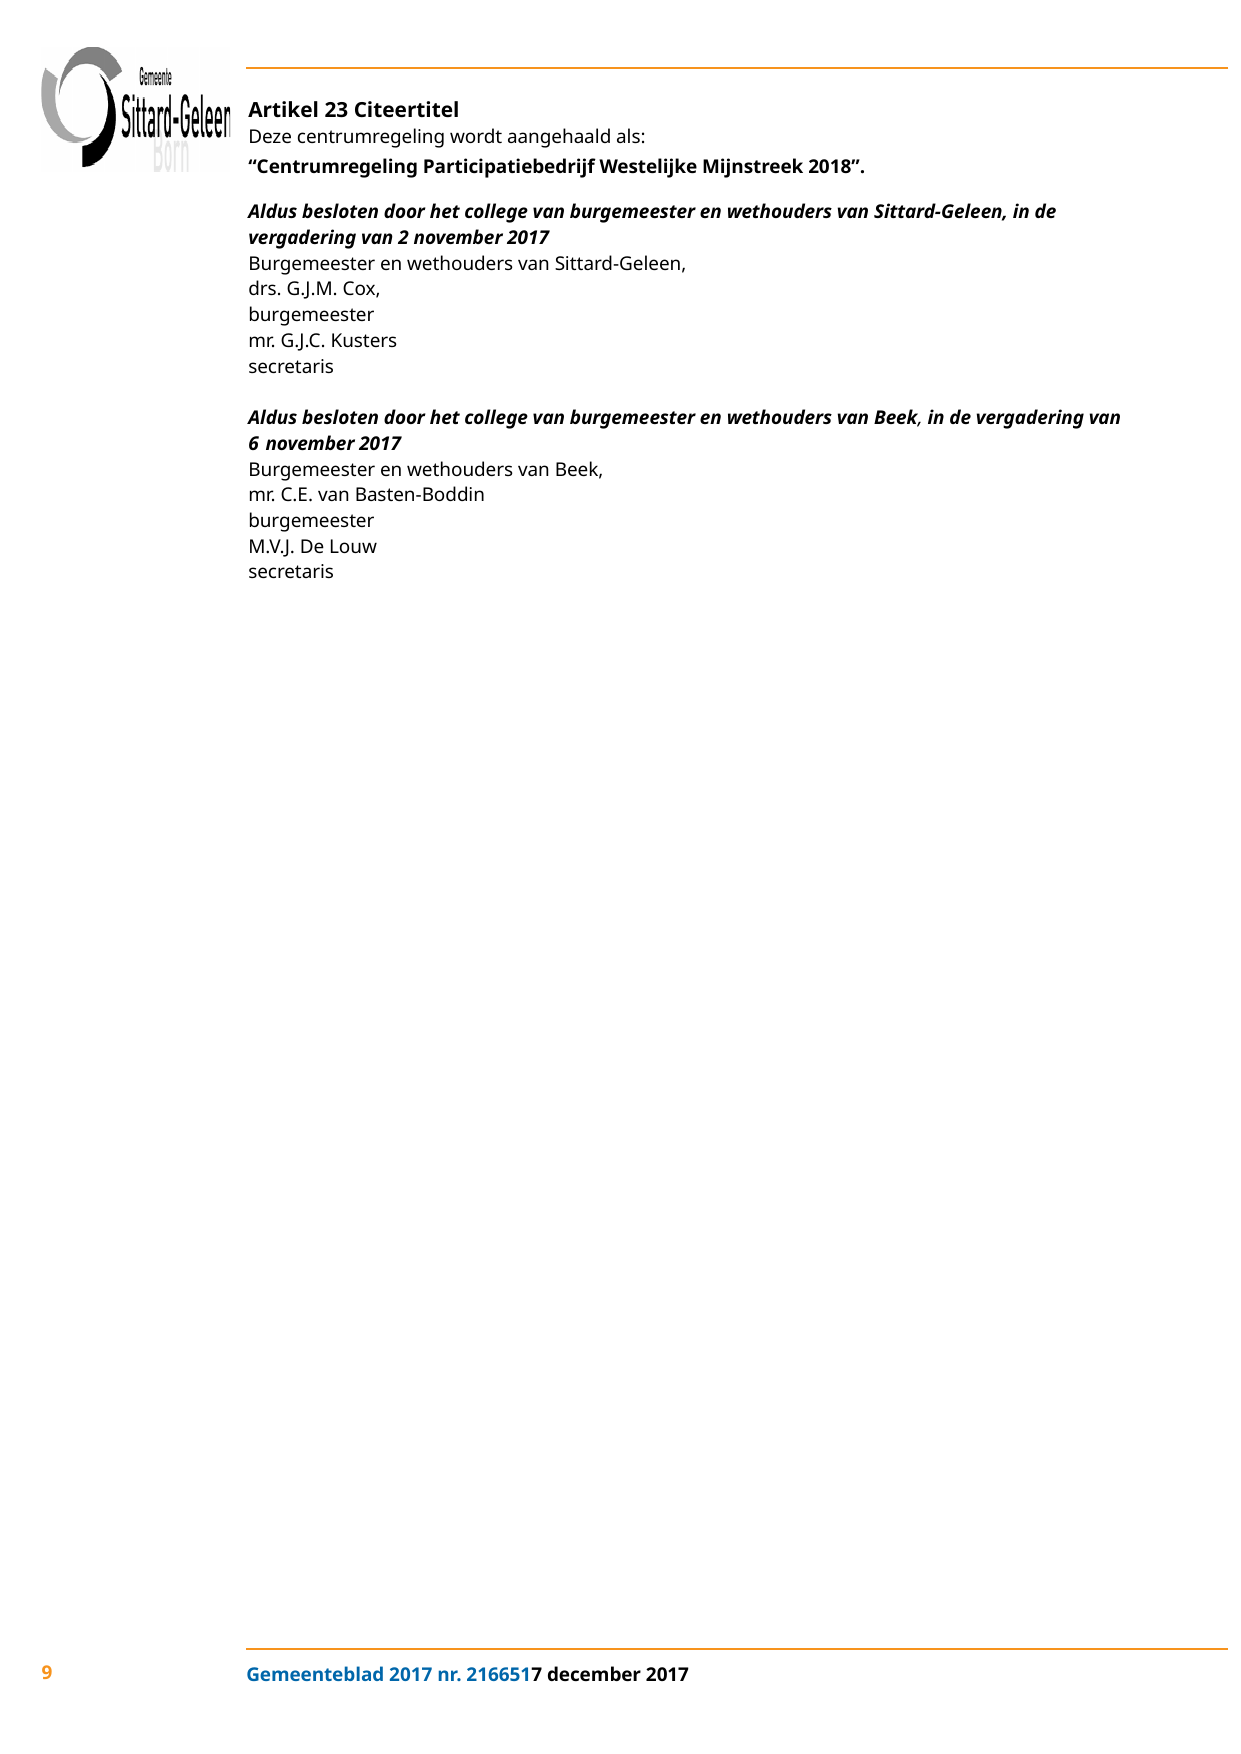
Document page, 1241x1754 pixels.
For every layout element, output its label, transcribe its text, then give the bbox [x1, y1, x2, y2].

text Burgemeester en wethouders van Sittard-Geleen, [248, 250, 1152, 276]
text Artikel 23 Citeertitel [248, 95, 1152, 123]
text Burgemeester en wethouders van Beek, [248, 456, 1152, 481]
text Deze centrumregeling wordt aangehaald als: [248, 123, 1152, 149]
text Aldus besloten door het college van burgemeester en wethouders van Sittard-Geleen, in de vergadering van 2 november 2017 [248, 198, 1152, 250]
text mr. C.E. van Basten-Boddin [248, 481, 1152, 507]
text “Centrumregeling Participatiebedrijf Westelijke Mijnstreek 2018”. [248, 153, 1152, 178]
text secretaris [248, 559, 1152, 584]
text M.V.J. De Louw [248, 533, 1152, 559]
text mr. G.J.C. Kusters [248, 327, 1152, 353]
text burgemeester [248, 301, 1152, 327]
text Aldus besloten door het college van burgemeester en wethouders van Beek, in de vergadering van 6 november 2017 [248, 404, 1152, 456]
text secretaris [248, 353, 1152, 378]
text burgemeester [248, 507, 1152, 533]
picture [41, 47, 231, 172]
text drs. G.J.M. Cox, [248, 276, 1152, 301]
